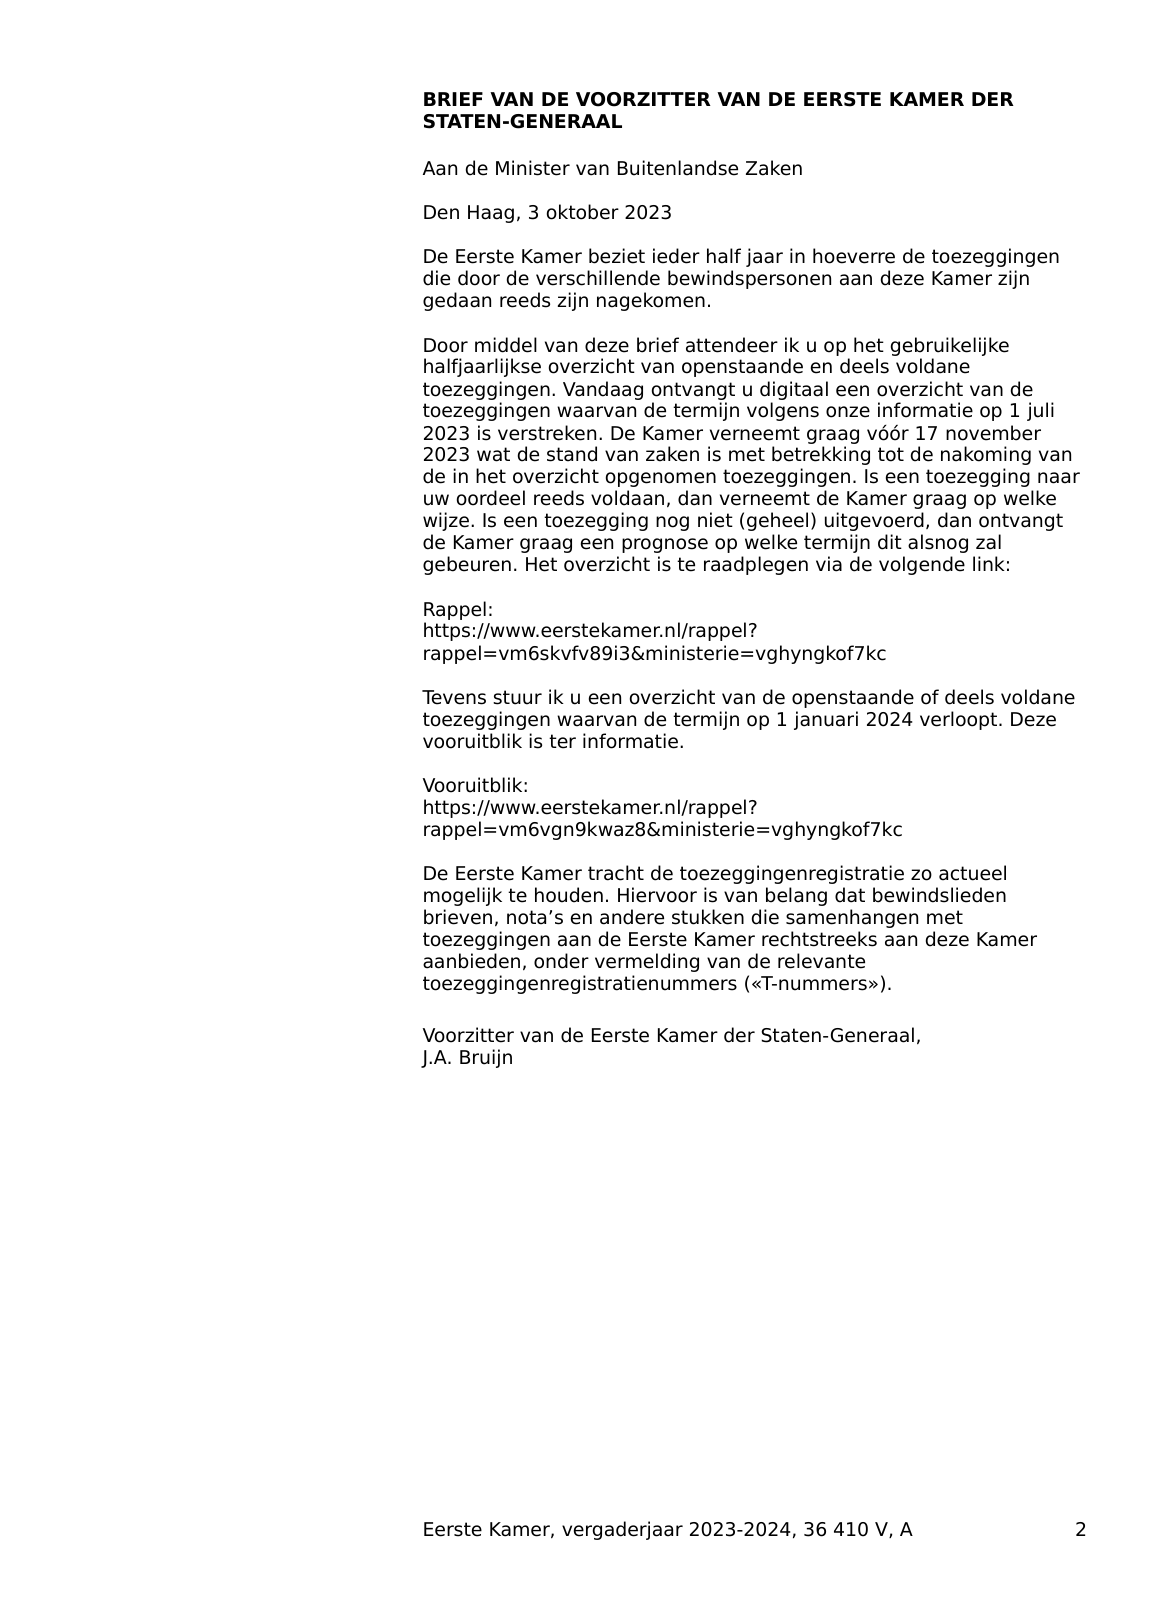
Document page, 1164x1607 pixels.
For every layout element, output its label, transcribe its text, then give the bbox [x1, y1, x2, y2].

text De Eerste Kamer beziet ieder half jaar in hoeverre de toezeggingen die door de verschillende bewindspersonen aan deze Kamer zijn gedaan reeds zijn nagekomen. [422, 246, 1087, 312]
text Aan de Minister van Buitenlandse Zaken [422, 158, 1087, 180]
text https://www.eerstekamer.nl/rappel?rappel=vm6vgn9kwaz8&ministerie=vghyngkof7kc [422, 797, 1087, 841]
text Door middel van deze brief attendeer ik u op het gebruikelijke halfjaarlijkse overzicht van openstaande en deels voldane toezeggingen. Vandaag ontvangt u digitaal een overzicht van de toezeggingen waarvan de termijn volgens onze informatie op 1 juli 2023 is verstreken. De Kamer verneemt graag vóór 17 november 2023 wat de stand van zaken is met betrekking tot de nakoming van de in het overzicht opgenomen toezeggingen. Is een toezegging naar uw oordeel reeds voldaan, dan verneemt de Kamer graag op welke wijze. Is een toezegging nog niet (geheel) uitgevoerd, dan ontvangt de Kamer graag een prognose op welke termijn dit alsnog zal gebeuren. Het overzicht is te raadplegen via de volgende link: [422, 334, 1087, 576]
text Voorzitter van de Eerste Kamer der Staten-Generaal, J.A. Bruijn [422, 1025, 1087, 1069]
text De Eerste Kamer tracht de toezeggingenregistratie zo actueel mogelijk te houden. Hiervoor is van belang dat bewindslieden brieven, nota’s en andere stukken die samenhangen met toezeggingen aan de Eerste Kamer rechtstreeks aan deze Kamer aanbieden, onder vermelding van de relevante toezeggingenregistratienummers («T-nummers»). [422, 863, 1087, 995]
text Tevens stuur ik u een overzicht van de openstaande of deels voldane toezeggingen waarvan de termijn op 1 januari 2024 verloopt. Deze vooruitblik is ter informatie. [422, 687, 1087, 752]
text Rappel: [422, 598, 1087, 620]
text https://www.eerstekamer.nl/rappel?rappel=vm6skvfv89i3&ministerie=vghyngkof7kc [422, 620, 1087, 664]
text Vooruitblik: [422, 775, 1087, 797]
subtitle BRIEF VAN DE VOORZITTER VAN DE EERSTE KAMER DER STATEN-GENERAAL [422, 89, 1087, 133]
text Den Haag, 3 oktober 2023 [422, 202, 1087, 224]
